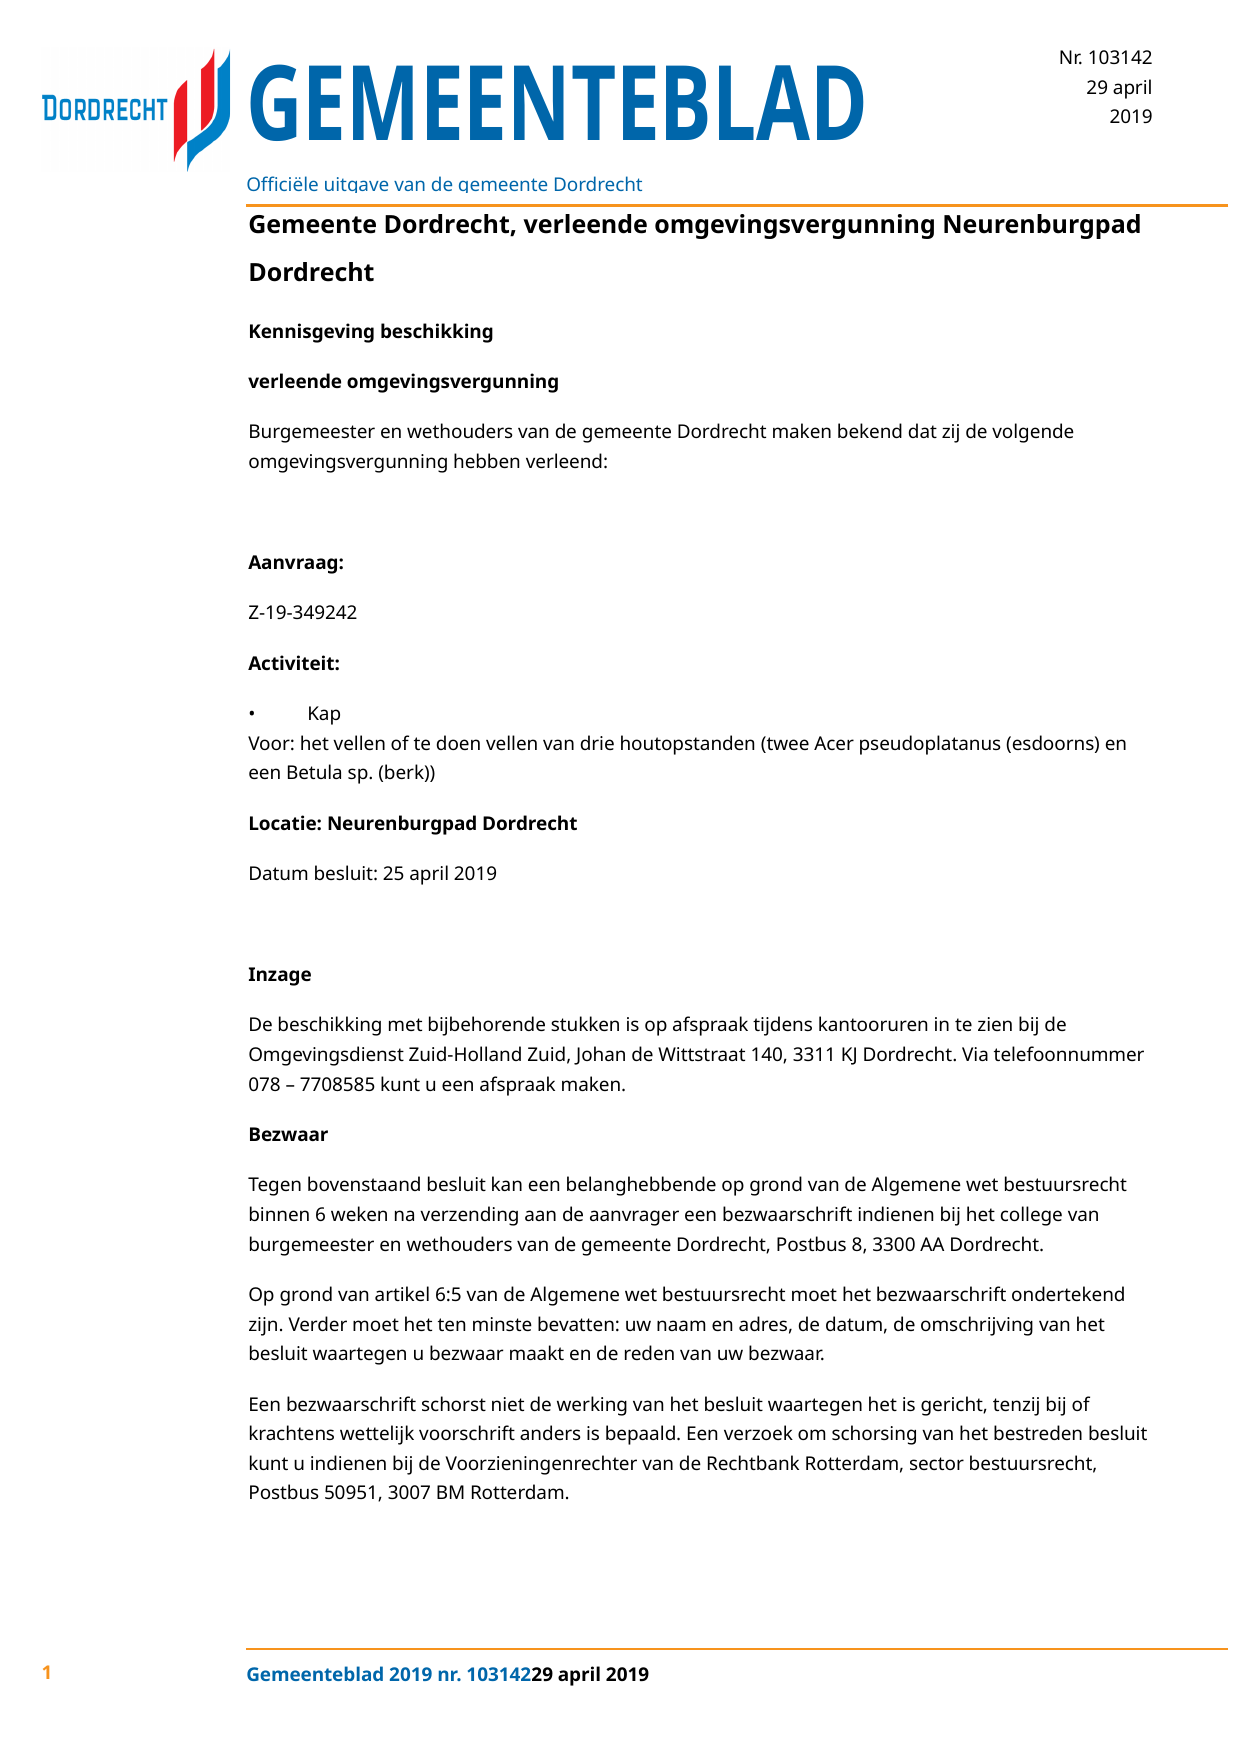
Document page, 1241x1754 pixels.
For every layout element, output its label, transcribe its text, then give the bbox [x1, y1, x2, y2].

text Tegen bovenstaand besluit kan een belanghebbende op grond van de Algemene wet bestuursrecht binnen 6 weken na verzending aan de aanvrager een bezwaarschrift indienen bij het college van burgemeester en wethouders van de gemeente Dordrecht, Postbus 8, 3300 AA Dordrecht. [248, 1172, 1152, 1257]
text Kennisgeving beschikking [248, 318, 1152, 344]
text Voor: het vellen of te doen vellen van drie houtopstanden (twee Acer pseudoplatanus (esdoorns) en een Betula sp. (berk)) [248, 730, 1152, 785]
text Op grond van artikel 6:5 van de Algemene wet bestuursrecht moet het bezwaarschrift ondertekend zijn. Verder moet het ten minste bevatten: uw naam en adres, de datum, de omschrijving van het besluit waartegen u bezwaar maakt en de reden van uw bezwaar. [248, 1281, 1152, 1366]
text Inzage [248, 961, 1152, 987]
text Een bezwaarschrift schorst niet de werking van het besluit waartegen het is gericht, tenzij bij of krachtens wettelijk voorschrift anders is bepaald. Een verzoek om schorsing van het bestreden besluit kunt u indienen bij de Voorzieningenrechter van de Rechtbank Rotterdam, sector bestuursrecht, Postbus 50951, 3007 BM Rotterdam. [248, 1391, 1152, 1505]
text Gemeente Dordrecht, verleende omgevingsvergunning Neurenburgpad Dordrecht [248, 207, 1152, 288]
text Datum besluit: 25 april 2019 [248, 860, 1152, 886]
list Kap [248, 700, 1152, 726]
text Burgemeester en wethouders van de gemeente Dordrecht maken bekend dat zij de volgende omgevingsvergunning hebben verleend: [248, 419, 1152, 474]
text Bezwaar [248, 1121, 1152, 1147]
picture [41, 47, 231, 172]
text verleende omgevingsvergunning [248, 368, 1152, 394]
text Aanvraag: [248, 549, 1152, 575]
text Activiteit: [248, 650, 1152, 676]
text Z-19-349242 [248, 599, 1152, 625]
text De beschikking met bijbehorende stukken is op afspraak tijdens kantooruren in te zien bij de Omgevingsdienst Zuid-Holland Zuid, Johan de Wittstraat 140, 3311 KJ Dordrecht. Via telefoonnummer 078 – 7708585 kunt u een afspraak maken. [248, 1012, 1152, 1097]
text Locatie: Neurenburgpad Dordrecht [248, 810, 1152, 836]
